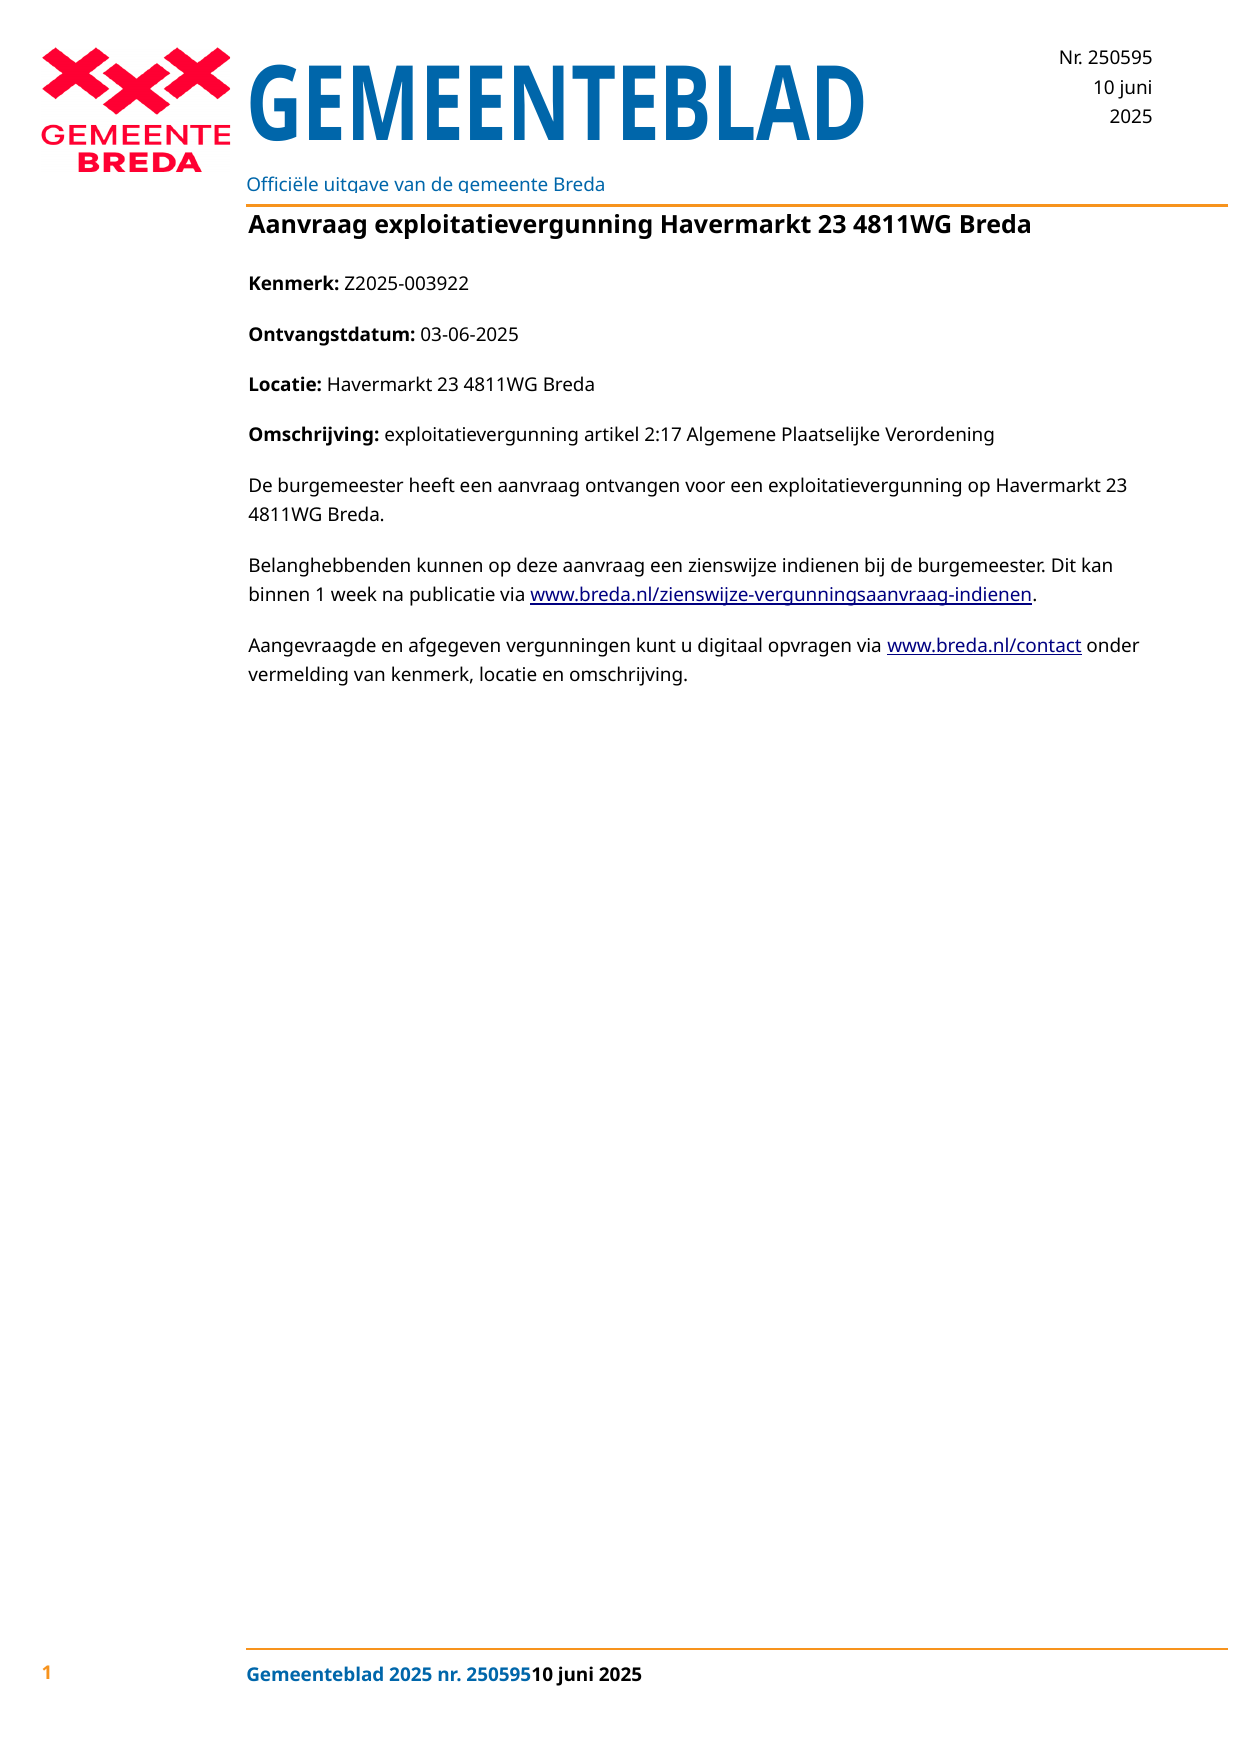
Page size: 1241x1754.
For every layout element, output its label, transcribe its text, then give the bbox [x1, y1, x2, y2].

text Locatie: Havermarkt 23 4811WG Breda [248, 371, 1152, 397]
text Aanvraag exploitatievergunning Havermarkt 23 4811WG Breda [248, 207, 1152, 241]
text Belanghebbenden kunnen op deze aanvraag een zienswijze indienen bij de burgemeester. Dit kan binnen 1 week na publicatie via www.breda.nl/zienswijze-vergunningsaanvraag-indienen. [248, 552, 1152, 607]
text Kenmerk: Z2025-003922 [248, 270, 1152, 296]
text Omschrijving: exploitatievergunning artikel 2:17 Algemene Plaatselijke Verordening [248, 422, 1152, 447]
text De burgemeester heeft een aanvraag ontvangen voor een exploitatievergunning op Havermarkt 23 4811WG Breda. [248, 472, 1152, 527]
text Ontvangstdatum: 03-06-2025 [248, 321, 1152, 346]
text Aangevraagde en afgegeven vergunningen kunt u digitaal opvragen via www.breda.nl/contact onder vermelding van kenmerk, locatie en omschrijving. [248, 632, 1152, 687]
picture [41, 47, 231, 172]
